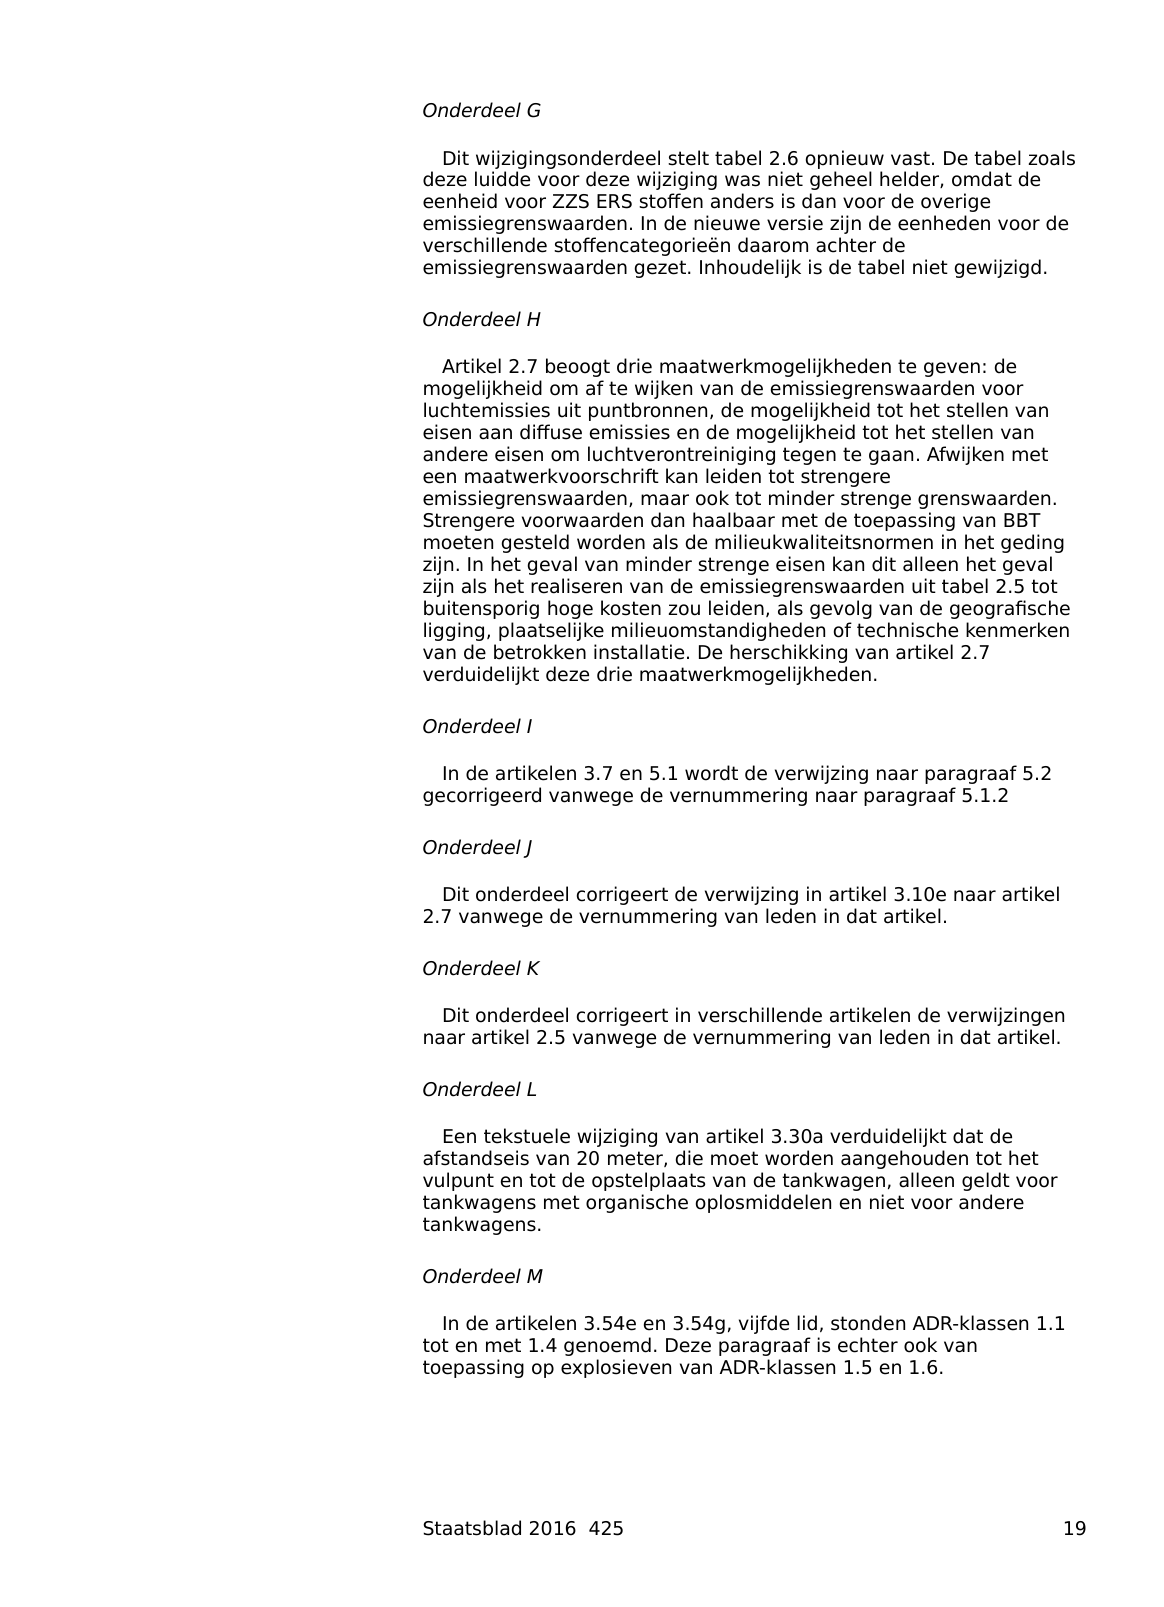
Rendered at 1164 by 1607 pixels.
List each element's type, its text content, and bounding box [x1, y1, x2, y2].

text In de artikelen 3.7 en 5.1 wordt de verwijzing naar paragraaf 5.2 gecorrigeerd vanwege de vernummering naar paragraaf 5.1.2 [422, 763, 1087, 807]
subtitle Onderdeel G [422, 100, 1087, 122]
text Een tekstuele wijziging van artikel 3.30a verduidelijkt dat de afstandseis van 20 meter, die moet worden aangehouden tot het vulpunt en tot de opstelplaats van de tankwagen, alleen geldt voor tankwagens met organische oplosmiddelen en niet voor andere tankwagens. [422, 1126, 1087, 1236]
subtitle Onderdeel M [422, 1266, 1087, 1288]
subtitle Onderdeel H [422, 309, 1087, 331]
subtitle Onderdeel L [422, 1079, 1087, 1101]
text Dit wijzigingsonderdeel stelt tabel 2.6 opnieuw vast. De tabel zoals deze luidde voor deze wijziging was niet geheel helder, omdat de eenheid voor ZZS ERS stoffen anders is dan voor de overige emissiegrenswaarden. In de nieuwe versie zijn de eenheden voor de verschillende stoffencategorieën daarom achter de emissiegrenswaarden gezet. Inhoudelijk is de tabel niet gewijzigd. [422, 147, 1087, 279]
subtitle Onderdeel J [422, 837, 1087, 859]
subtitle Onderdeel I [422, 716, 1087, 738]
text Dit onderdeel corrigeert in verschillende artikelen de verwijzingen naar artikel 2.5 vanwege de vernummering van leden in dat artikel. [422, 1005, 1087, 1049]
text Dit onderdeel corrigeert de verwijzing in artikel 3.10e naar artikel 2.7 vanwege de vernummering van leden in dat artikel. [422, 884, 1087, 928]
subtitle Onderdeel K [422, 958, 1087, 980]
text Artikel 2.7 beoogt drie maatwerkmogelijkheden te geven: de mogelijkheid om af te wijken van de emissiegrenswaarden voor luchtemissies uit puntbronnen, de mogelijkheid tot het stellen van eisen aan diffuse emissies en de mogelijkheid tot het stellen van andere eisen om luchtverontreiniging tegen te gaan. Afwijken met een maatwerkvoorschrift kan leiden tot strengere emissiegrenswaarden, maar ook tot minder strenge grenswaarden. Strengere voorwaarden dan haalbaar met de toepassing van BBT moeten gesteld worden als de milieukwaliteitsnormen in het geding zijn. In het geval van minder strenge eisen kan dit alleen het geval zijn als het realiseren van de emissiegrenswaarden uit tabel 2.5 tot buitensporig hoge kosten zou leiden, als gevolg van de geografische ligging, plaatselijke milieuomstandigheden of technische kenmerken van de betrokken installatie. De herschikking van artikel 2.7 verduidelijkt deze drie maatwerkmogelijkheden. [422, 356, 1087, 686]
text In de artikelen 3.54e en 3.54g, vijfde lid, stonden ADR-klassen 1.1 tot en met 1.4 genoemd. Deze paragraaf is echter ook van toepassing op explosieven van ADR-klassen 1.5 en 1.6. [422, 1313, 1087, 1378]
